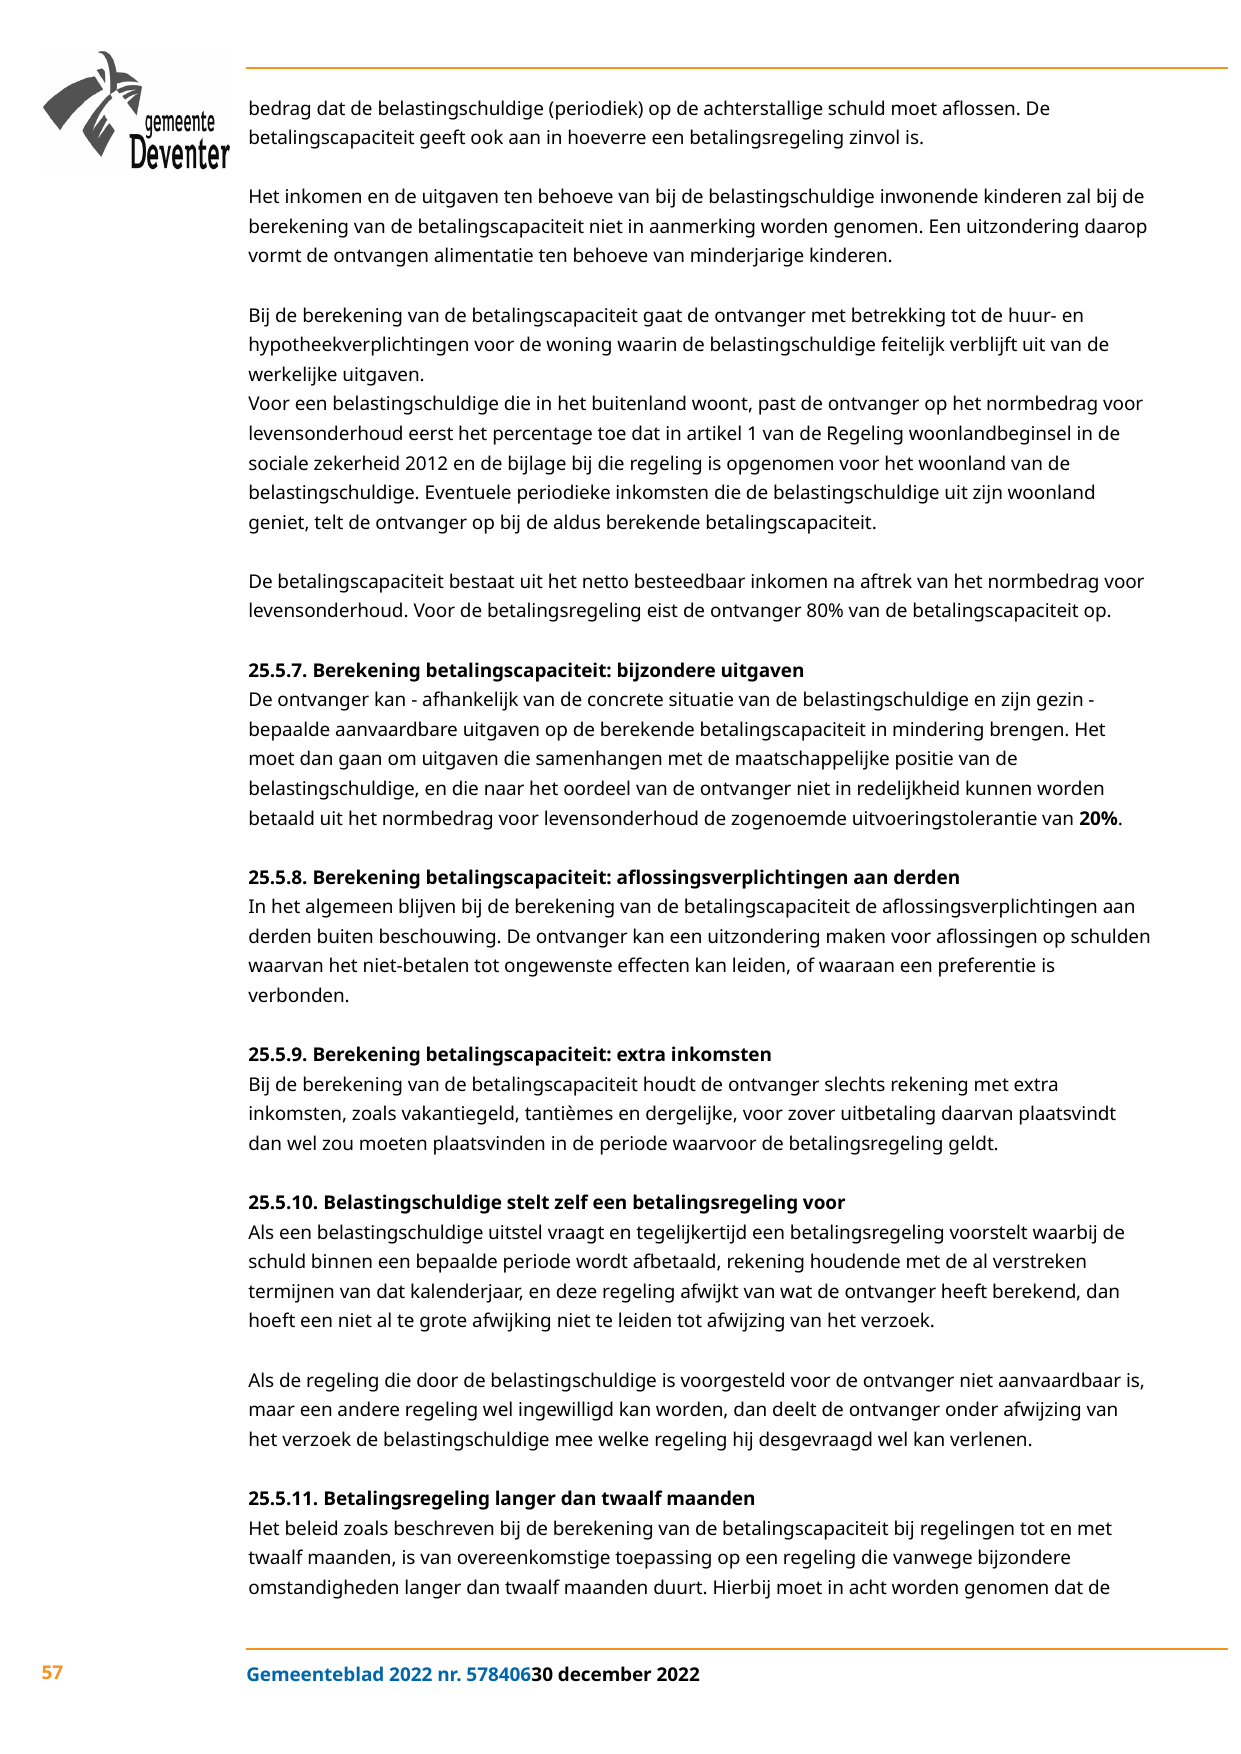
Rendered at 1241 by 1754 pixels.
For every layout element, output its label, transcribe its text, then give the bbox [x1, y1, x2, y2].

text 25.5.8. Berekening betalingscapaciteit: aflossingsverplichtingen aan derden [248, 864, 1152, 890]
text De ontvanger kan - afhankelijk van de concrete situatie van de belastingschuldige en zijn gezin - bepaalde aanvaardbare uitgaven op de berekende betalingscapaciteit in mindering brengen. Het moet dan gaan om uitgaven die samenhangen met de maatschappelijke positie van de belastingschuldige, en die naar het oordeel van de ontvanger niet in redelijkheid kunnen worden betaald uit het normbedrag voor levensonderhoud de zogenoemde uitvoeringstolerantie van 20%. [248, 686, 1152, 831]
text 25.5.11. Betalingsregeling langer dan twaalf maanden [248, 1485, 1152, 1511]
text 25.5.7. Berekening betalingscapaciteit: bijzondere uitgaven [248, 657, 1152, 683]
text In het algemeen blijven bij de berekening van de betalingscapaciteit de aflossingsverplichtingen aan derden buiten beschouwing. De ontvanger kan een uitzondering maken voor aflossingen op schulden waarvan het niet-betalen tot ongewenste effecten kan leiden, of waaraan een preferentie is verbonden. [248, 893, 1152, 1008]
text 25.5.10. Belastingschuldige stelt zelf een betalingsregeling voor [248, 1189, 1152, 1215]
text De betalingscapaciteit bestaat uit het netto besteedbaar inkomen na aftrek van het normbedrag voor levensonderhoud. Voor de betalingsregeling eist de ontvanger 80% van de betalingscapaciteit op. [248, 568, 1152, 623]
text Voor een belastingschuldige die in het buitenland woont, past de ontvanger op het normbedrag voor levensonderhoud eerst het percentage toe dat in artikel 1 van de Regeling woonlandbeginsel in de sociale zekerheid 2012 en de bijlage bij die regeling is opgenomen voor het woonland van de belastingschuldige. Eventuele periodieke inkomsten die de belastingschuldige uit zijn woonland geniet, telt de ontvanger op bij de aldus berekende betalingscapaciteit. [248, 391, 1152, 535]
text 25.5.9. Berekening betalingscapaciteit: extra inkomsten [248, 1041, 1152, 1067]
text Als de regeling die door de belastingschuldige is voorgesteld voor de ontvanger niet aanvaardbaar is, maar een andere regeling wel ingewilligd kan worden, dan deelt de ontvanger onder afwijzing van het verzoek de belastingschuldige mee welke regeling hij desgevraagd wel kan verlenen. [248, 1367, 1152, 1452]
picture [41, 47, 231, 172]
text Bij de berekening van de betalingscapaciteit gaat de ontvanger met betrekking tot de huur- en hypotheekverplichtingen voor de woning waarin de belastingschuldige feitelijk verblijft uit van de werkelijke uitgaven. [248, 302, 1152, 387]
text Het beleid zoals beschreven bij de berekening van de betalingscapaciteit bij regelingen tot en met twaalf maanden, is van overeenkomstige toepassing op een regeling die vanwege bijzondere omstandigheden langer dan twaalf maanden duurt. Hierbij moet in acht worden genomen dat de [248, 1515, 1152, 1600]
text Het inkomen en de uitgaven ten behoeve van bij de belastingschuldige inwonende kinderen zal bij de berekening van de betalingscapaciteit niet in aanmerking worden genomen. Een uitzondering daarop vormt de ontvangen alimentatie ten behoeve van minderjarige kinderen. [248, 183, 1152, 268]
text bedrag dat de belastingschuldige (periodiek) op de achterstallige schuld moet aflossen. De betalingscapaciteit geeft ook aan in hoeverre een betalingsregeling zinvol is. [248, 95, 1152, 150]
text Bij de berekening van de betalingscapaciteit houdt de ontvanger slechts rekening met extra inkomsten, zoals vakantiegeld, tantièmes en dergelijke, voor zover uitbetaling daarvan plaatsvindt dan wel zou moeten plaatsvinden in de periode waarvoor de betalingsregeling geldt. [248, 1071, 1152, 1156]
text Als een belastingschuldige uitstel vraagt en tegelijkertijd een betalingsregeling voorstelt waarbij de schuld binnen een bepaalde periode wordt afbetaald, rekening houdende met de al verstreken termijnen van dat kalenderjaar, en deze regeling afwijkt van wat de ontvanger heeft berekend, dan hoeft een niet al te grote afwijking niet te leiden tot afwijzing van het verzoek. [248, 1219, 1152, 1333]
